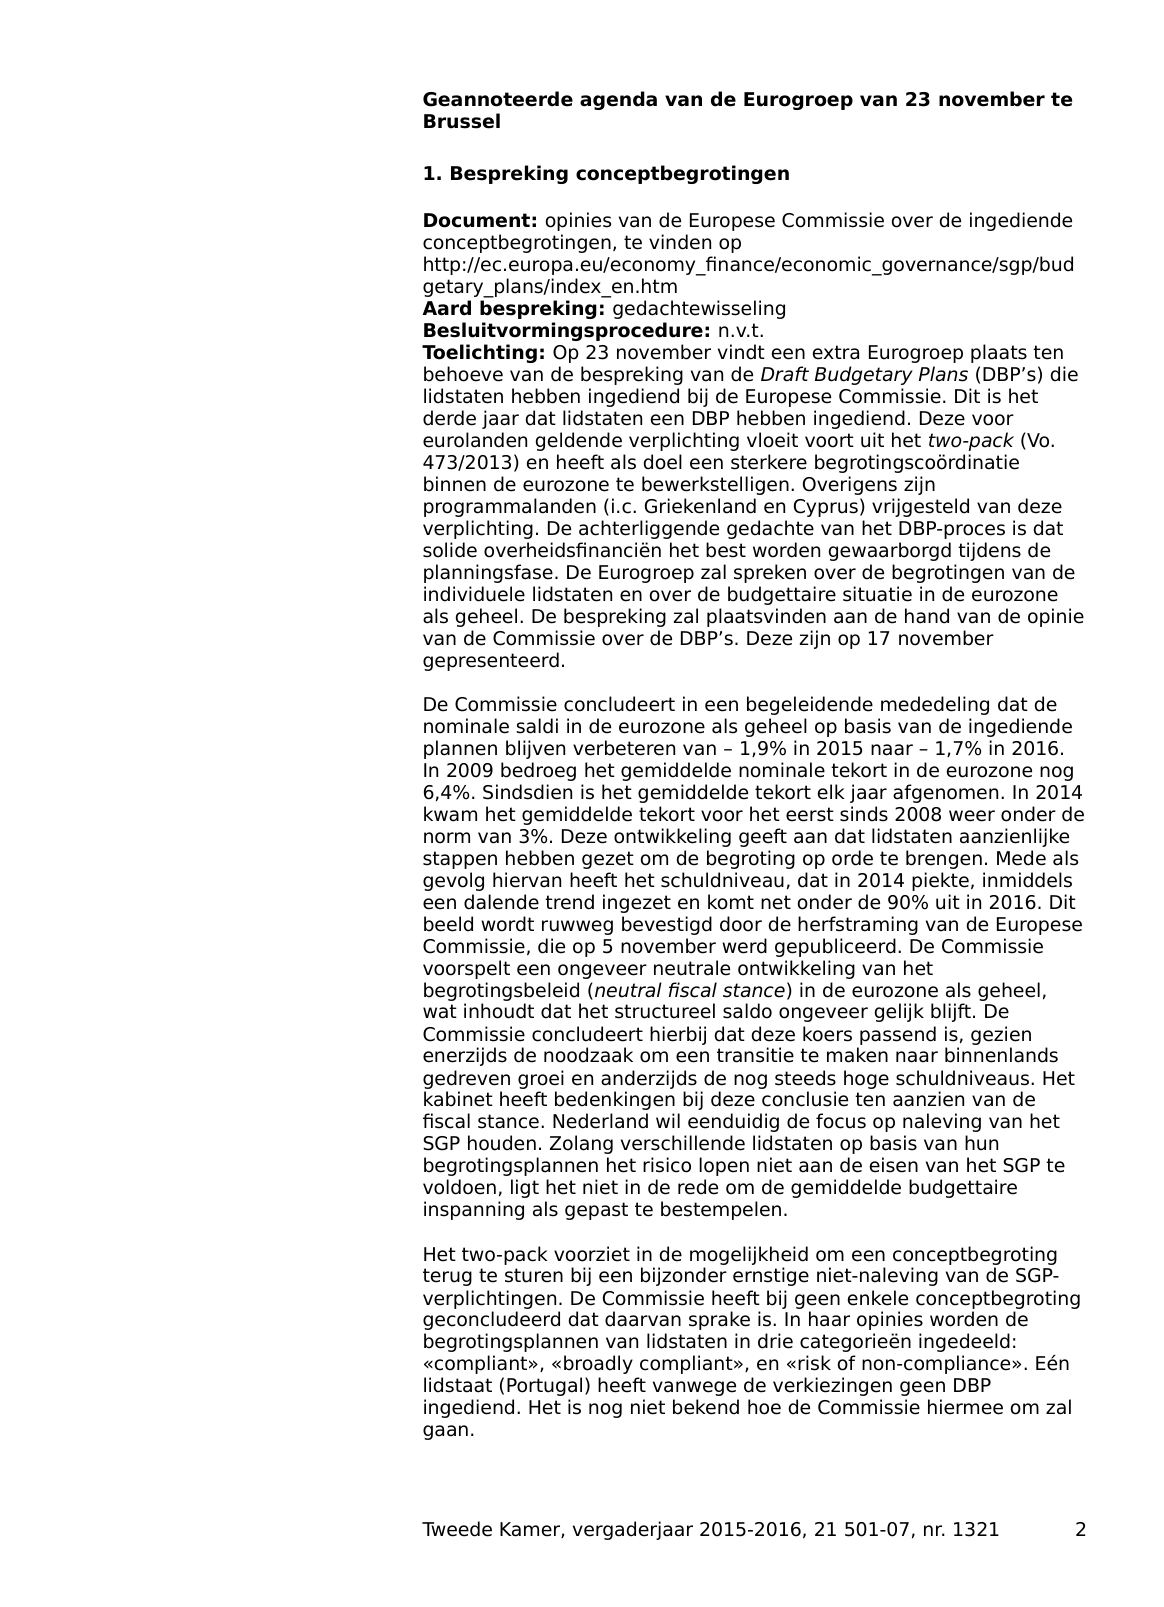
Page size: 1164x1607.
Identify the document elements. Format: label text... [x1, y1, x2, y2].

text Aard bespreking: gedachtewisseling [422, 298, 1087, 320]
subtitle 1. Bespreking conceptbegrotingen [422, 163, 1087, 185]
text De Commissie concludeert in een begeleidende mededeling dat de nominale saldi in de eurozone als geheel op basis van de ingediende plannen blijven verbeteren van – 1,9% in 2015 naar – 1,7% in 2016. In 2009 bedroeg het gemiddelde nominale tekort in de eurozone nog 6,4%. Sindsdien is het gemiddelde tekort elk jaar afgenomen. In 2014 kwam het gemiddelde tekort voor het eerst sinds 2008 weer onder de norm van 3%. Deze ontwikkeling geeft aan dat lidstaten aanzienlijke stappen hebben gezet om de begroting op orde te brengen. Mede als gevolg hiervan heeft het schuldniveau, dat in 2014 piekte, inmiddels een dalende trend ingezet en komt net onder de 90% uit in 2016. Dit beeld wordt ruwweg bevestigd door de herfstraming van de Europese Commissie, die op 5 november werd gepubliceerd. De Commissie voorspelt een ongeveer neutrale ontwikkeling van het begrotingsbeleid (neutral fiscal stance) in de eurozone als geheel, wat inhoudt dat het structureel saldo ongeveer gelijk blijft. De Commissie concludeert hierbij dat deze koers passend is, gezien enerzijds de noodzaak om een transitie te maken naar binnenlands gedreven groei en anderzijds de nog steeds hoge schuldniveaus. Het kabinet heeft bedenkingen bij deze conclusie ten aanzien van de fiscal stance. Nederland wil eenduidig de focus op naleving van het SGP houden. Zolang verschillende lidstaten op basis van hun begrotingsplannen het risico lopen niet aan de eisen van het SGP te voldoen, ligt het niet in de rede om de gemiddelde budgettaire inspanning als gepast te bestempelen. [422, 694, 1087, 1221]
text Het two-pack voorziet in de mogelijkheid om een conceptbegroting terug te sturen bij een bijzonder ernstige niet-naleving van de SGP-verplichtingen. De Commissie heeft bij geen enkele conceptbegroting geconcludeerd dat daarvan sprake is. In haar opinies worden de begrotingsplannen van lidstaten in drie categorieën ingedeeld: «compliant», «broadly compliant», en «risk of non-compliance». Eén lidstaat (Portugal) heeft vanwege de verkiezingen geen DBP ingediend. Het is nog niet bekend hoe de Commissie hiermee om zal gaan. [422, 1243, 1087, 1441]
subtitle Geannoteerde agenda van de Eurogroep van 23 november te Brussel [422, 89, 1087, 133]
text Document: opinies van de Europese Commissie over de ingediende conceptbegrotingen, te vinden op http://ec.europa.eu/economy_finance/economic_governance/sgp/budgetary_plans/index_en.htm [422, 210, 1087, 298]
text Toelichting: Op 23 november vindt een extra Eurogroep plaats ten behoeve van de bespreking van de Draft Budgetary Plans (DBP’s) die lidstaten hebben ingediend bij de Europese Commissie. Dit is het derde jaar dat lidstaten een DBP hebben ingediend. Deze voor eurolanden geldende verplichting vloeit voort uit het two-pack (Vo. 473/2013) en heeft als doel een sterkere begrotingscoördinatie binnen de eurozone te bewerkstelligen. Overigens zijn programmalanden (i.c. Griekenland en Cyprus) vrijgesteld van deze verplichting. De achterliggende gedachte van het DBP-proces is dat solide overheidsfinanciën het best worden gewaarborgd tijdens de planningsfase. De Eurogroep zal spreken over de begrotingen van de individuele lidstaten en over de budgettaire situatie in de eurozone als geheel. De bespreking zal plaatsvinden aan de hand van de opinie van de Commissie over de DBP’s. Deze zijn op 17 november gepresenteerd. [422, 342, 1087, 672]
text Besluitvormingsprocedure: n.v.t. [422, 320, 1087, 342]
